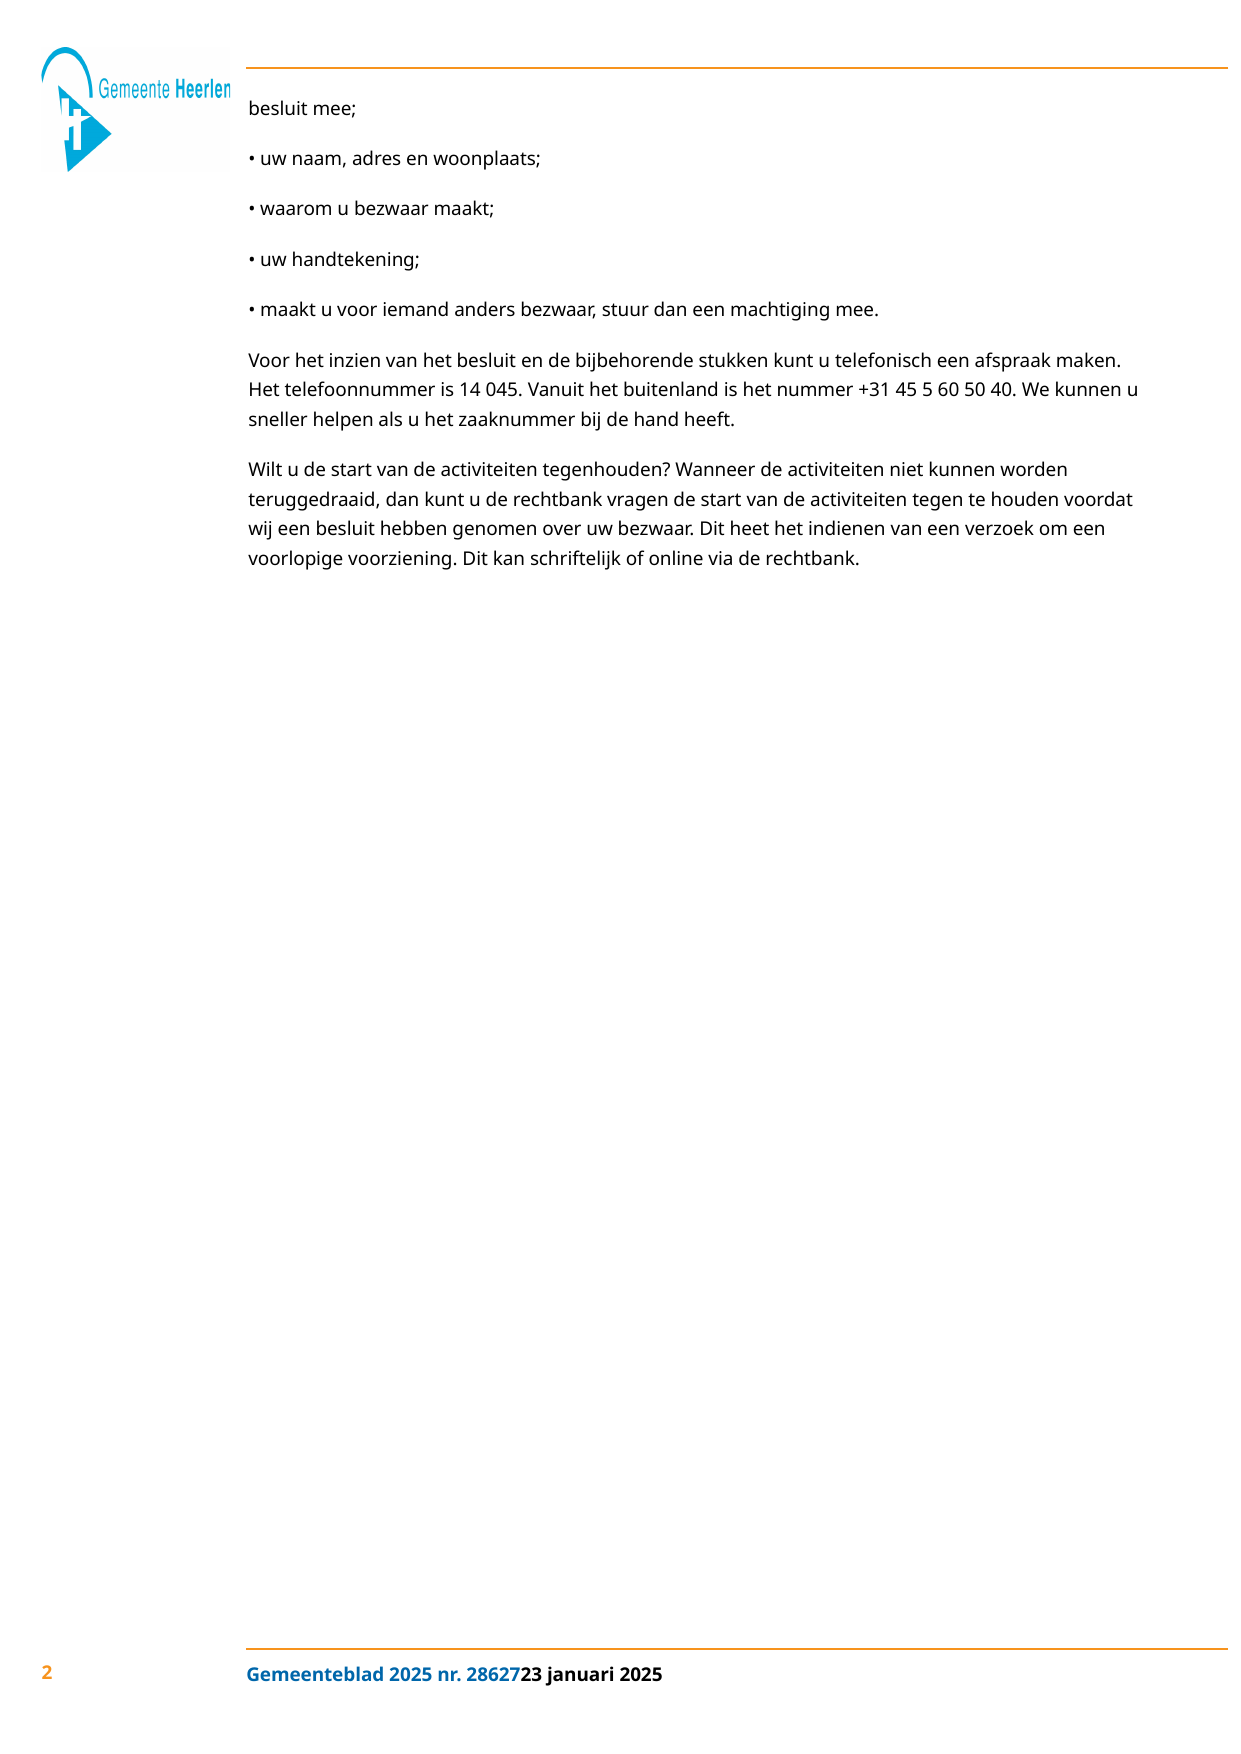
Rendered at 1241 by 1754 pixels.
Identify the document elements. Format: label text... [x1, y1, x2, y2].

text • waarom u bezwaar maakt; [248, 196, 1152, 221]
text • uw handtekening; [248, 246, 1152, 272]
picture [41, 47, 231, 172]
picture [41, 47, 59, 70]
text • uw naam, adres en woonplaats; [248, 145, 1152, 171]
text besluit mee; [248, 95, 1152, 121]
text Wilt u de start van de activiteiten tegenhouden? Wanneer de activiteiten niet kunnen worden teruggedraaid, dan kunt u de rechtbank vragen de start van de activiteiten tegen te houden voordat wij een besluit hebben genomen over uw bezwaar. Dit heet het indienen van een verzoek om een voorlopige voorziening. Dit kan schriftelijk of online via de rechtbank. [248, 456, 1152, 571]
text • maakt u voor iemand anders bezwaar, stuur dan een machtiging mee. [248, 296, 1152, 322]
text Voor het inzien van het besluit en de bijbehorende stukken kunt u telefonisch een afspraak maken. Het telefoonnummer is 14 045. Vanuit het buitenland is het nummer +31 45 5 60 50 40. We kunnen u sneller helpen als u het zaaknummer bij de hand heeft. [248, 347, 1152, 432]
